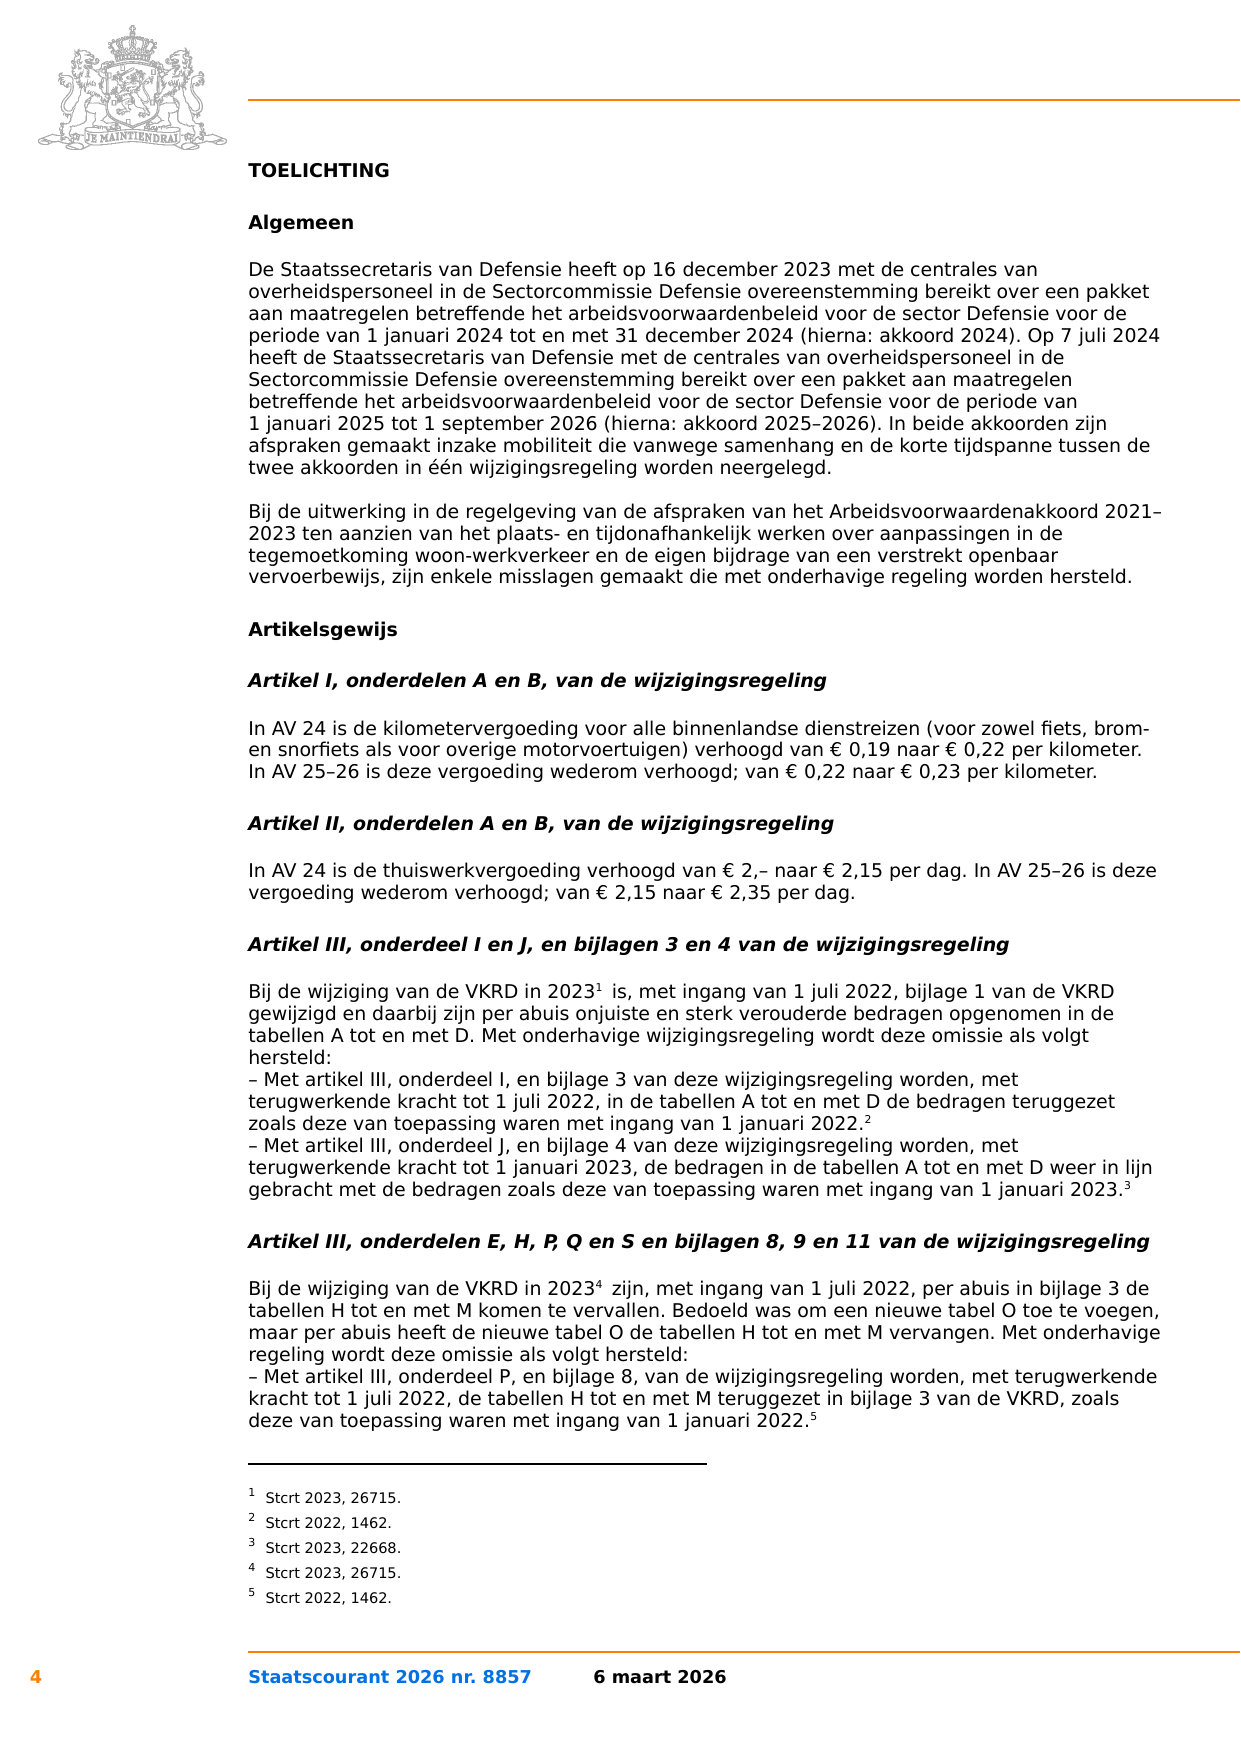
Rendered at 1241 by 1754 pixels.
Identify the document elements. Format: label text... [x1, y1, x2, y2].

subtitle Algemeen [248, 212, 1163, 234]
text – Met artikel III, onderdeel I, en bijlage 3 van deze wijzigingsregeling worden, met terugwerkende kracht tot 1 juli 2022, in de tabellen A tot en met D de bedragen teruggezet zoals deze van toepassing waren met ingang van 1 januari 2022. [248, 1069, 1163, 1135]
text Bij de wijziging van de VKRD in 2023 is, met ingang van 1 juli 2022, bijlage 1 van de VKRD gewijzigd en daarbij zijn per abuis onjuiste en sterk verouderde bedragen opgenomen in de tabellen A tot en met D. Met onderhavige wijzigingsregeling wordt deze omissie als volgt hersteld: [248, 981, 1163, 1069]
subtitle TOELICHTING [248, 160, 1163, 182]
text De Staatssecretaris van Defensie heeft op 16 december 2023 met de centrales van overheidspersoneel in de Sectorcommissie Defensie overeenstemming bereikt over een pakket aan maatregelen betreffende het arbeidsvoorwaardenbeleid voor de sector Defensie voor de periode van 1 januari 2024 tot en met 31 december 2024 (hierna: akkoord 2024). Op 7 juli 2024 heeft de Staatssecretaris van Defensie met de centrales van overheidspersoneel in de Sectorcommissie Defensie overeenstemming bereikt over een pakket aan maatregelen betreffende het arbeidsvoorwaardenbeleid voor de sector Defensie voor de periode van 1 januari 2025 tot 1 september 2026 (hierna: akkoord 2025–2026). In beide akkoorden zijn afspraken gemaakt inzake mobiliteit die vanwege samenhang en de korte tijdspanne tussen de twee akkoorden in één wijzigingsregeling worden neergelegd. [248, 259, 1163, 479]
text Bij de uitwerking in de regelgeving van de afspraken van het Arbeidsvoorwaardenakkoord 2021–2023 ten aanzien van het plaats- en tijdonafhankelijk werken over aanpassingen in de tegemoetkoming woon-werkverkeer en de eigen bijdrage van een verstrekt openbaar vervoerbewijs, zijn enkele misslagen gemaakt die met onderhavige regeling worden hersteld. [248, 501, 1163, 588]
subtitle Artikel I, onderdelen A en B, van de wijzigingsregeling [248, 670, 1163, 692]
text In AV 24 is de kilometervergoeding voor alle binnenlandse dienstreizen (voor zowel fiets, brom- en snorfiets als voor overige motorvoertuigen) verhoogd van € 0,19 naar € 0,22 per kilometer. In AV 25–26 is deze vergoeding wederom verhoogd; van € 0,22 naar € 0,23 per kilometer. [248, 717, 1163, 783]
text Stcrt 2023, 26715. [248, 1561, 1163, 1583]
text Stcrt 2023, 26715. [248, 1486, 1163, 1508]
text Stcrt 2022, 1462. [248, 1511, 1163, 1533]
text – Met artikel III, onderdeel J, en bijlage 4 van deze wijzigingsregeling worden, met terugwerkende kracht tot 1 januari 2023, de bedragen in de tabellen A tot en met D weer in lijn gebracht met de bedragen zoals deze van toepassing waren met ingang van 1 januari 2023. [248, 1135, 1163, 1201]
subtitle Artikelsgewijs [248, 618, 1163, 640]
subtitle Artikel II, onderdelen A en B, van de wijzigingsregeling [248, 813, 1163, 835]
text Bij de wijziging van de VKRD in 2023 zijn, met ingang van 1 juli 2022, per abuis in bijlage 3 de tabellen H tot en met M komen te vervallen. Bedoeld was om een nieuwe tabel O toe te voegen, maar per abuis heeft de nieuwe tabel O de tabellen H tot en met M vervangen. Met onderhavige regeling wordt deze omissie als volgt hersteld: [248, 1278, 1163, 1366]
picture [38, 25, 227, 150]
text – Met artikel III, onderdeel P, en bijlage 8, van de wijzigingsregeling worden, met terugwerkende kracht tot 1 juli 2022, de tabellen H tot en met M teruggezet in bijlage 3 van de VKRD, zoals deze van toepassing waren met ingang van 1 januari 2022. [248, 1366, 1163, 1432]
text Stcrt 2023, 22668. [248, 1536, 1163, 1558]
text In AV 24 is de thuiswerkvergoeding verhoogd van € 2,– naar € 2,15 per dag. In AV 25–26 is deze vergoeding wederom verhoogd; van € 2,15 naar € 2,35 per dag. [248, 860, 1163, 904]
text Stcrt 2022, 1462. [248, 1586, 1163, 1608]
subtitle Artikel III, onderdelen E, H, P, Q en S en bijlagen 8, 9 en 11 van de wijzigingsregeling [248, 1231, 1163, 1253]
subtitle Artikel III, onderdeel I en J, en bijlagen 3 en 4 van de wijzigingsregeling [248, 934, 1163, 956]
